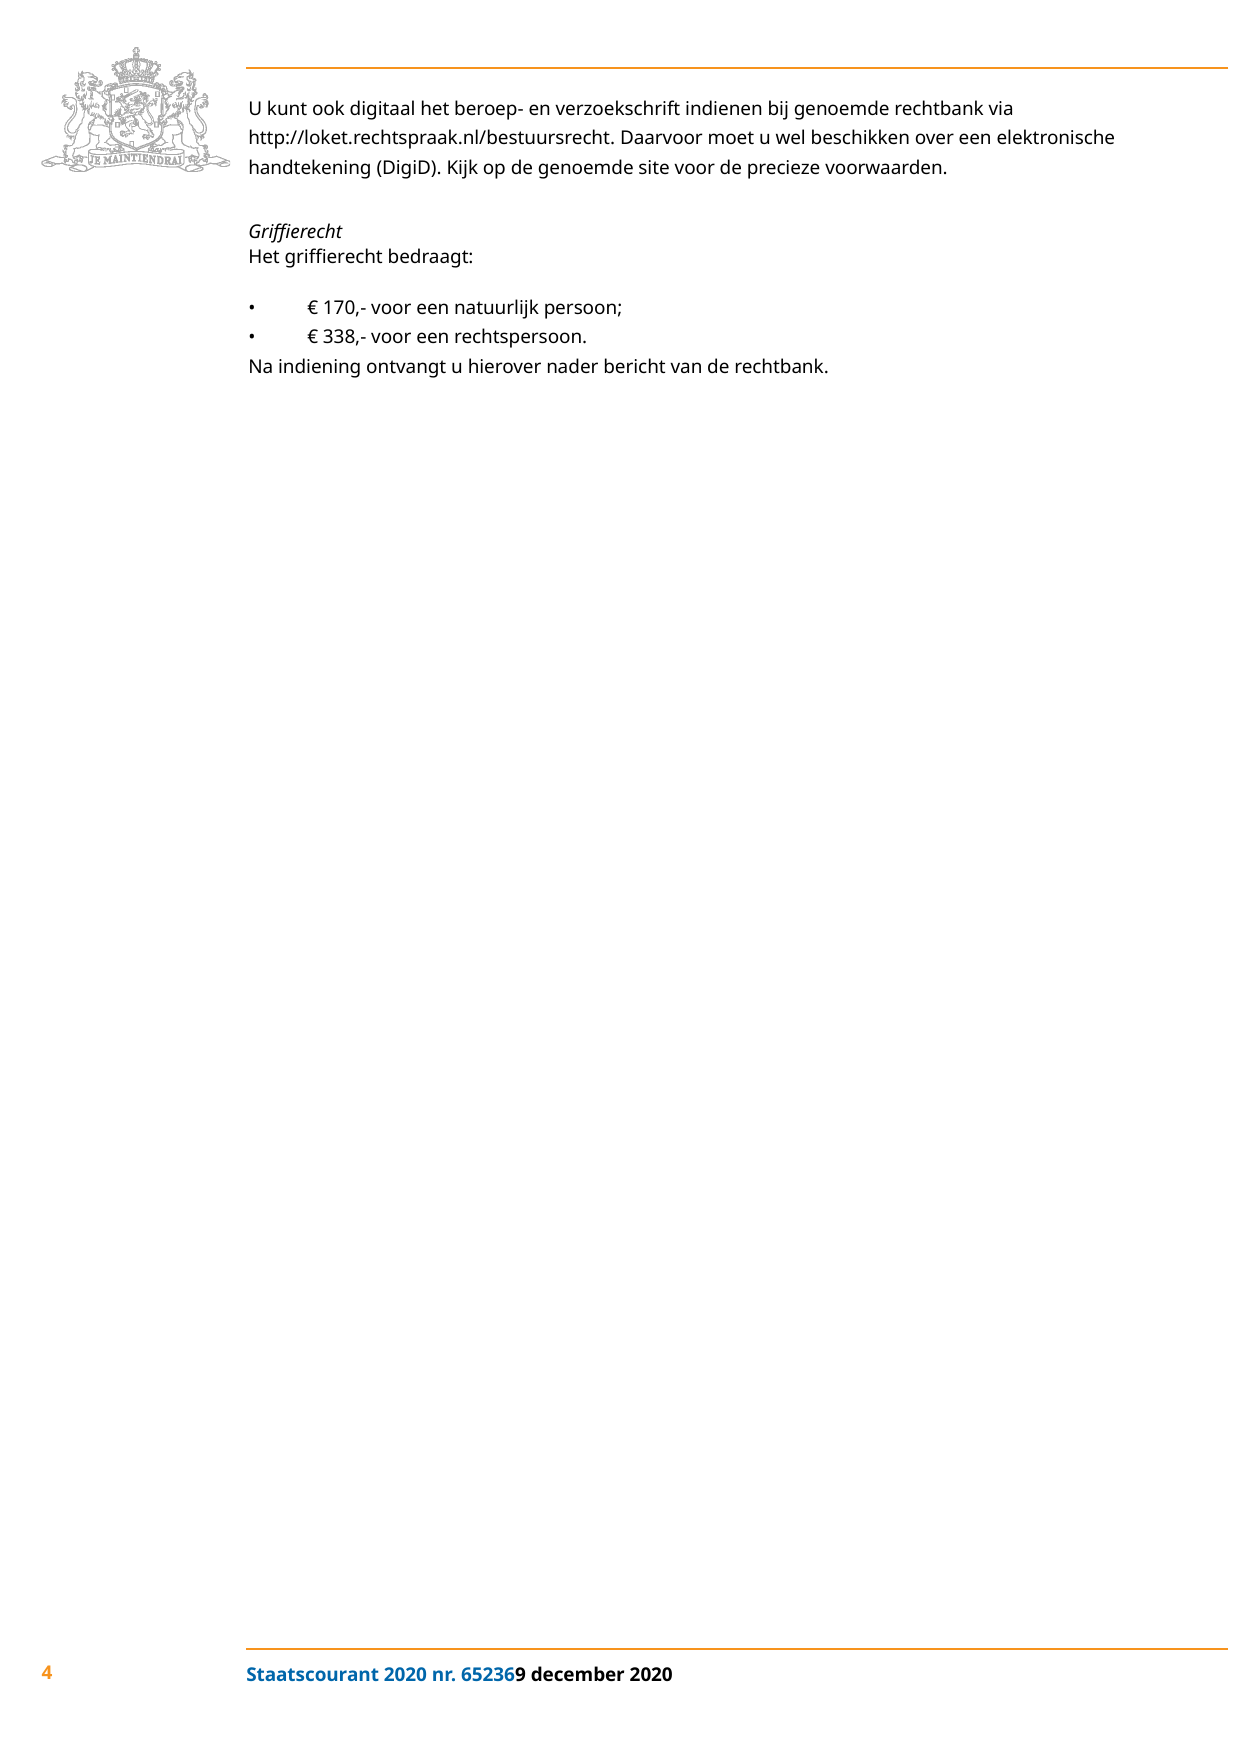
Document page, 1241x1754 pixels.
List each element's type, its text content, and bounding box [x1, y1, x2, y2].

list € 338,- voor een rechtspersoon. [248, 324, 1152, 349]
text U kunt ook digitaal het beroep- en verzoekschrift indienen bij genoemde rechtbank via http://loket.rechtspraak.nl/bestuursrecht. Daarvoor moet u wel beschikken over een elektronische handtekening (DigiD). Kijk op de genoemde site voor de precieze voorwaarden. [248, 95, 1152, 180]
list € 170,- voor een natuurlijk persoon; [248, 294, 1152, 320]
text Het griffierecht bedraagt: [248, 244, 1152, 269]
text Griffierecht [248, 218, 1152, 244]
text Na indiening ontvangt u hierover nader bericht van de rechtbank. [248, 353, 1152, 379]
picture [41, 47, 231, 172]
